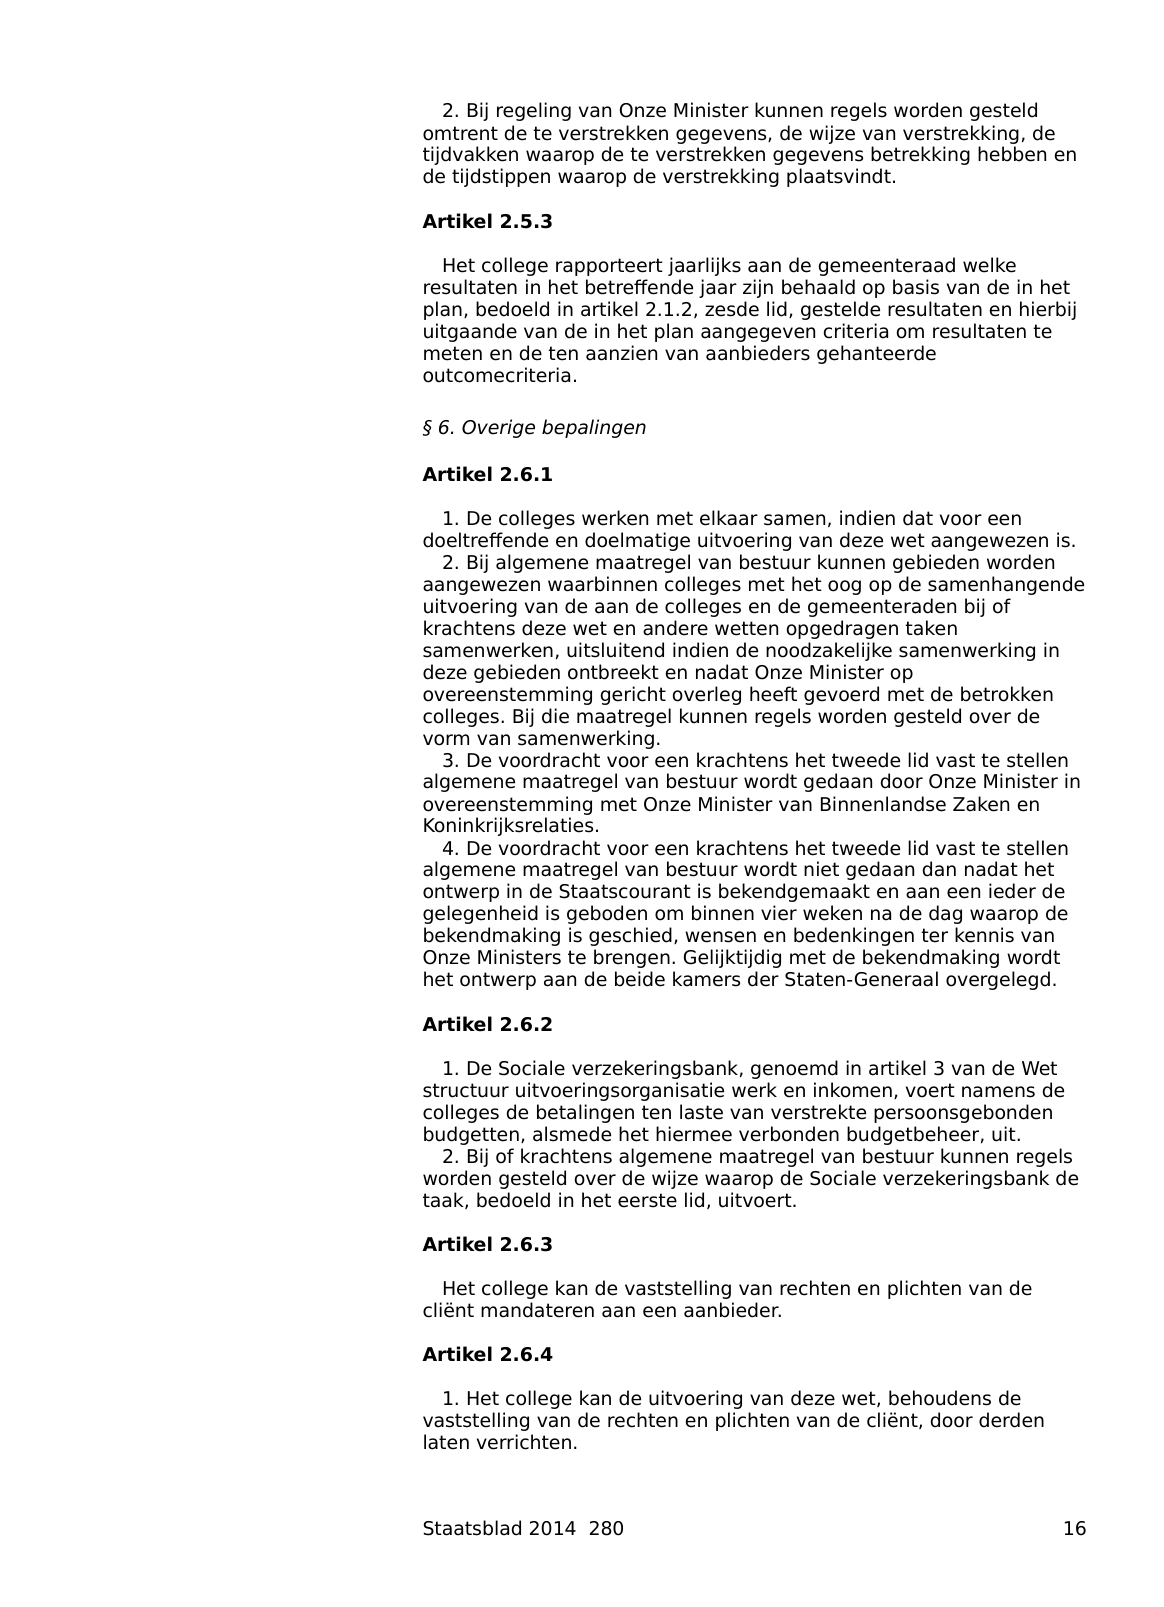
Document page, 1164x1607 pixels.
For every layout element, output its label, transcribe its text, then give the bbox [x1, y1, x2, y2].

text 1. De colleges werken met elkaar samen, indien dat voor een doeltreffende en doelmatige uitvoering van deze wet aangewezen is. [422, 508, 1087, 552]
text 2. Bij regeling van Onze Minister kunnen regels worden gesteld omtrent de te verstrekken gegevens, de wijze van verstrekking, de tijdvakken waarop de te verstrekken gegevens betrekking hebben en de tijdstippen waarop de verstrekking plaatsvindt. [422, 100, 1087, 188]
subtitle § 6. Overige bepalingen [422, 417, 1087, 438]
text 1. Het college kan de uitvoering van deze wet, behoudens de vaststelling van de rechten en plichten van de cliënt, door derden laten verrichten. [422, 1388, 1087, 1454]
text 4. De voordracht voor een krachtens het tweede lid vast te stellen algemene maatregel van bestuur wordt niet gedaan dan nadat het ontwerp in de Staatscourant is bekendgemaakt en aan een ieder de gelegenheid is geboden om binnen vier weken na de dag waarop de bekendmaking is geschied, wensen en bedenkingen ter kennis van Onze Ministers te brengen. Gelijktijdig met de bekendmaking wordt het ontwerp aan de beide kamers der Staten-Generaal overgelegd. [422, 837, 1087, 991]
text 3. De voordracht voor een krachtens het tweede lid vast te stellen algemene maatregel van bestuur wordt gedaan door Onze Minister in overeenstemming met Onze Minister van Binnenlandse Zaken en Koninkrijksrelaties. [422, 749, 1087, 837]
text Het college rapporteert jaarlijks aan de gemeenteraad welke resultaten in het betreffende jaar zijn behaald op basis van de in het plan, bedoeld in artikel 2.1.2, zesde lid, gestelde resultaten en hierbij uitgaande van de in het plan aangegeven criteria om resultaten te meten en de ten aanzien van aanbieders gehanteerde outcomecriteria. [422, 255, 1087, 387]
subtitle Artikel 2.6.1 [422, 463, 1087, 486]
text Het college kan de vaststelling van rechten en plichten van de cliënt mandateren aan een aanbieder. [422, 1278, 1087, 1322]
subtitle Artikel 2.6.2 [422, 1013, 1087, 1035]
subtitle Artikel 2.6.4 [422, 1344, 1087, 1366]
text 1. De Sociale verzekeringsbank, genoemd in artikel 3 van de Wet structuur uitvoeringsorganisatie werk en inkomen, voert namens de colleges de betalingen ten laste van verstrekte persoonsgebonden budgetten, alsmede het hiermee verbonden budgetbeheer, uit. [422, 1058, 1087, 1146]
subtitle Artikel 2.6.3 [422, 1234, 1087, 1256]
text 2. Bij algemene maatregel van bestuur kunnen gebieden worden aangewezen waarbinnen colleges met het oog op de samenhangende uitvoering van de aan de colleges en de gemeenteraden bij of krachtens deze wet en andere wetten opgedragen taken samenwerken, uitsluitend indien de noodzakelijke samenwerking in deze gebieden ontbreekt en nadat Onze Minister op overeenstemming gericht overleg heeft gevoerd met de betrokken colleges. Bij die maatregel kunnen regels worden gesteld over de vorm van samenwerking. [422, 552, 1087, 749]
subtitle Artikel 2.5.3 [422, 211, 1087, 232]
text 2. Bij of krachtens algemene maatregel van bestuur kunnen regels worden gesteld over de wijze waarop de Sociale verzekeringsbank de taak, bedoeld in het eerste lid, uitvoert. [422, 1146, 1087, 1211]
